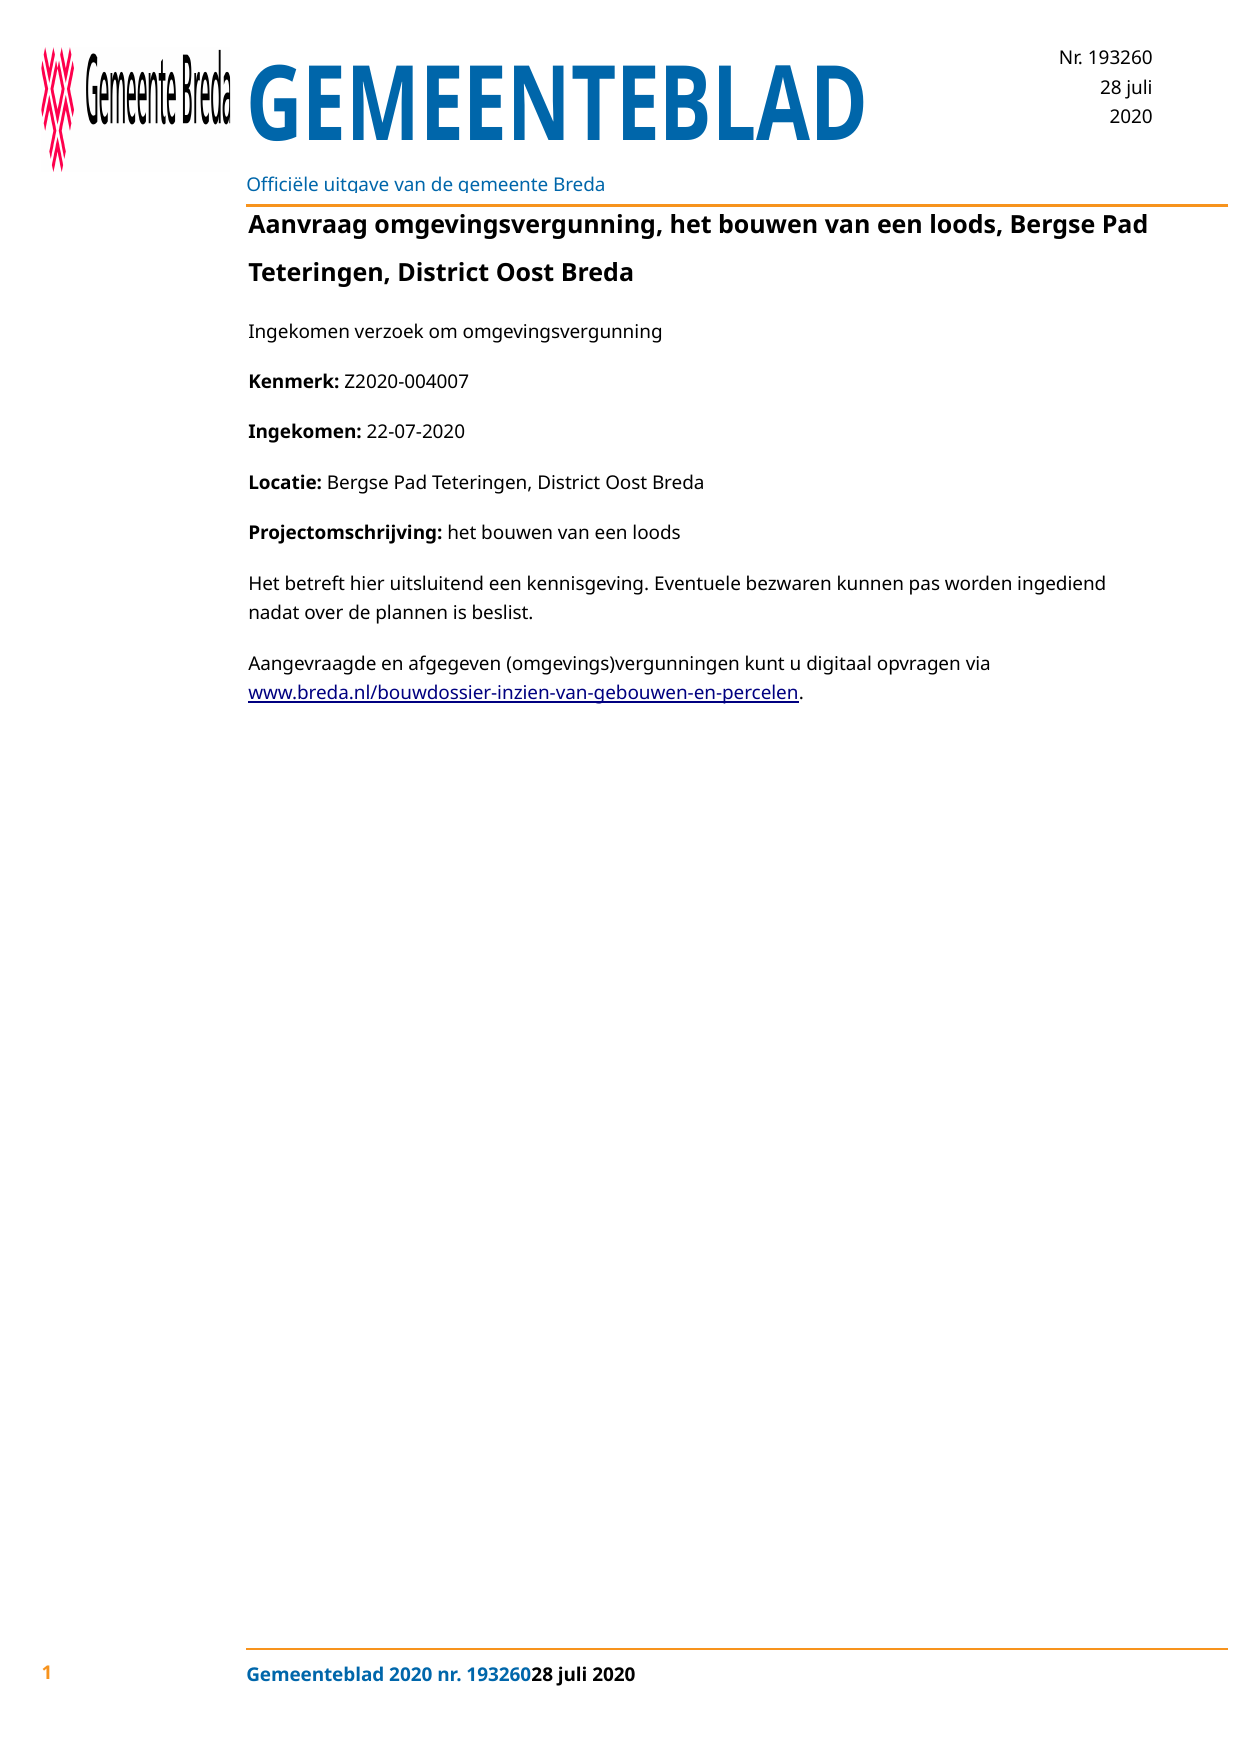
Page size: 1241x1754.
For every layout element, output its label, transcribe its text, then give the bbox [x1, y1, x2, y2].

text Ingekomen verzoek om omgevingsvergunning [248, 318, 1152, 344]
text Locatie: Bergse Pad Teteringen, District Oost Breda [248, 469, 1152, 495]
text Projectomschrijving: het bouwen van een loods [248, 519, 1152, 545]
text Kenmerk: Z2020-004007 [248, 368, 1152, 394]
picture [41, 47, 231, 172]
text Ingekomen: 22-07-2020 [248, 419, 1152, 444]
text Het betreft hier uitsluitend een kennisgeving. Eventuele bezwaren kunnen pas worden ingediend nadat over de plannen is beslist. [248, 570, 1152, 625]
text Aangevraagde en afgegeven (omgevings)vergunningen kunt u digitaal opvragen via www.breda.nl/bouwdossier-inzien-van-gebouwen-en-percelen. [248, 650, 1152, 705]
text Aanvraag omgevingsvergunning, het bouwen van een loods, Bergse Pad Teteringen, District Oost Breda [248, 207, 1152, 288]
